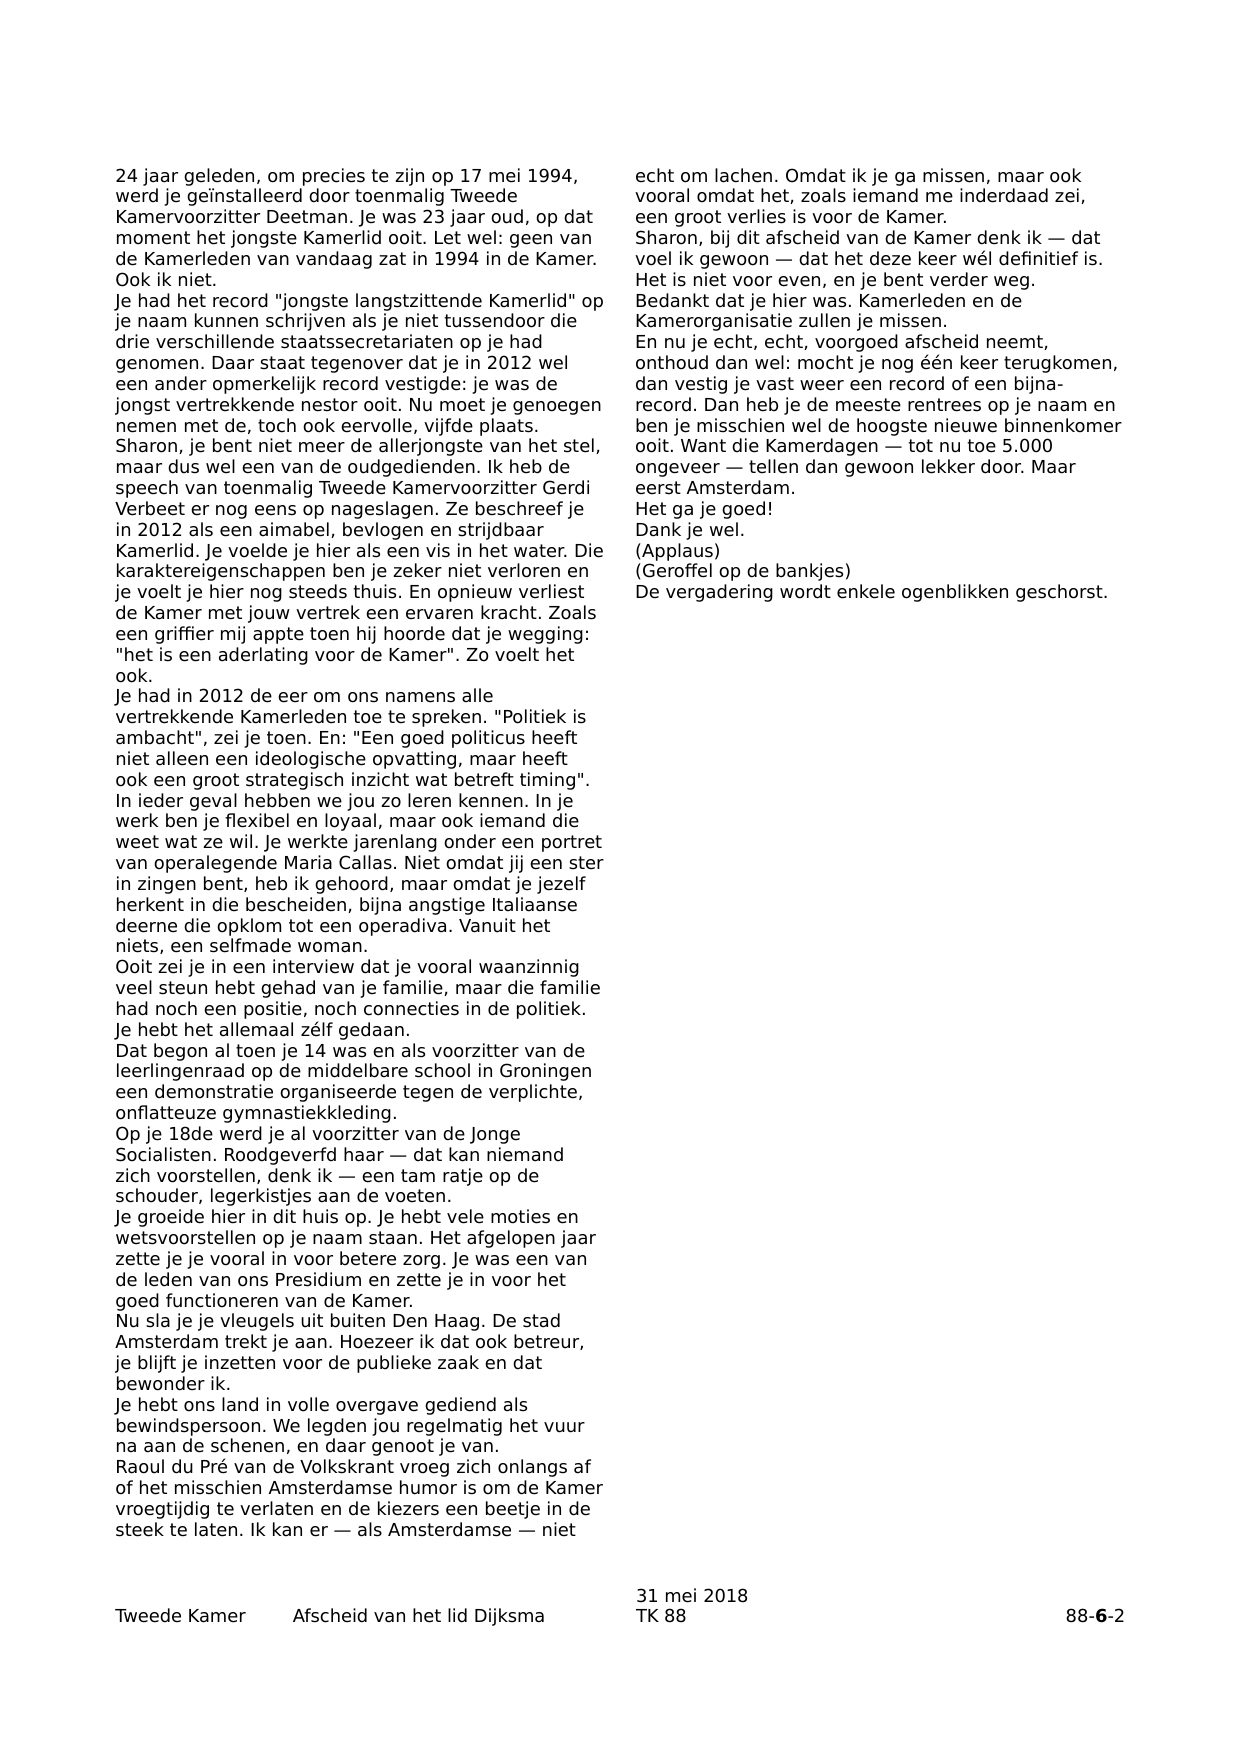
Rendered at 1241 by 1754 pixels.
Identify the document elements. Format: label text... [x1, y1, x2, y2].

text Het ga je goed! [635, 499, 1125, 519]
text Je had het record "jongste langstzittende Kamerlid" op je naam kunnen schrijven als je niet tussendoor die drie verschillende staatssecretariaten op je had genomen. Daar staat tegenover dat je in 2012 wel een ander opmerkelijk record vestigde: je was de jongst vertrekkende nestor ooit. Nu moet je genoegen nemen met de, toch ook eervolle, vijfde plaats. [115, 290, 605, 436]
text Nu sla je je vleugels uit buiten Den Haag. De stad Amsterdam trekt je aan. Hoezeer ik dat ook betreur, je blijft je inzetten voor de publieke zaak en dat bewonder ik. [115, 1311, 605, 1394]
text 24 jaar geleden, om precies te zijn op 17 mei 1994, werd je geïnstalleerd door toenmalig Tweede Kamervoorzitter Deetman. Je was 23 jaar oud, op dat moment het jongste Kamerlid ooit. Let wel: geen van de Kamerleden van vandaag zat in 1994 in de Kamer. Ook ik niet. [115, 165, 605, 290]
text Raoul du Pré van de Volkskrant vroeg zich onlangs af of het misschien Amsterdamse humor is om de Kamer vroegtijdig te verlaten en de kiezers een beetje in de steek te laten. Ik kan er — als Amsterdamse — niet [115, 1457, 605, 1540]
text Je groeide hier in dit huis op. Je hebt vele moties en wetsvoorstellen op je naam staan. Het afgelopen jaar zette je je vooral in voor betere zorg. Je was een van de leden van ons Presidium en zette je in voor het goed functioneren van de Kamer. [115, 1207, 605, 1311]
text (Applaus) [635, 540, 1125, 561]
text Je had in 2012 de eer om ons namens alle vertrekkende Kamerleden toe te spreken. "Politiek is ambacht", zei je toen. En: "Een goed politicus heeft niet alleen een ideologische opvatting, maar heeft ook een groot strategisch inzicht wat betreft timing". In ieder geval hebben we jou zo leren kennen. In je werk ben je flexibel en loyaal, maar ook iemand die weet wat ze wil. Je werkte jarenlang onder een portret van operalegende Maria Callas. Niet omdat jij een ster in zingen bent, heb ik gehoord, maar omdat je jezelf herkent in die bescheiden, bijna angstige Italiaanse deerne die opklom tot een operadiva. Vanuit het niets, een selfmade woman. [115, 686, 605, 957]
text (Geroffel op de bankjes) [635, 561, 1125, 582]
text Dat begon al toen je 14 was en als voorzitter van de leerlingenraad op de middelbare school in Groningen een demonstratie organiseerde tegen de verplichte, onflatteuze gymnastiekkleding. [115, 1040, 605, 1124]
text En nu je echt, echt, voorgoed afscheid neemt, onthoud dan wel: mocht je nog één keer terugkomen, dan vestig je vast weer een record of een bijna-record. Dan heb je de meeste rentrees op je naam en ben je misschien wel de hoogste nieuwe binnenkomer ooit. Want die Kamerdagen — tot nu toe 5.000 ongeveer — tellen dan gewoon lekker door. Maar eerst Amsterdam. [635, 332, 1125, 499]
text Dank je wel. [635, 519, 1125, 540]
text Sharon, je bent niet meer de allerjongste van het stel, maar dus wel een van de oudgedienden. Ik heb de speech van toenmalig Tweede Kamervoorzitter Gerdi Verbeet er nog eens op nageslagen. Ze beschreef je in 2012 als een aimabel, bevlogen en strijdbaar Kamerlid. Je voelde je hier als een vis in het water. Die karaktereigenschappen ben je zeker niet verloren en je voelt je hier nog steeds thuis. En opnieuw verliest de Kamer met jouw vertrek een ervaren kracht. Zoals een griffier mij appte toen hij hoorde dat je wegging: "het is een aderlating voor de Kamer". Zo voelt het ook. [115, 436, 605, 686]
text Sharon, bij dit afscheid van de Kamer denk ik — dat voel ik gewoon — dat het deze keer wél definitief is. Het is niet voor even, en je bent verder weg. [635, 228, 1125, 290]
text Op je 18de werd je al voorzitter van de Jonge Socialisten. Roodgeverfd haar — dat kan niemand zich voorstellen, denk ik — een tam ratje op de schouder, legerkistjes aan de voeten. [115, 1124, 605, 1207]
text echt om lachen. Omdat ik je ga missen, maar ook vooral omdat het, zoals iemand me inderdaad zei, een groot verlies is voor de Kamer. [635, 165, 1125, 228]
text Bedankt dat je hier was. Kamerleden en de Kamerorganisatie zullen je missen. [635, 290, 1125, 332]
text Je hebt ons land in volle overgave gediend als bewindspersoon. We legden jou regelmatig het vuur na aan de schenen, en daar genoot je van. [115, 1394, 605, 1457]
text Ooit zei je in een interview dat je vooral waanzinnig veel steun hebt gehad van je familie, maar die familie had noch een positie, noch connecties in de politiek. Je hebt het allemaal zélf gedaan. [115, 957, 605, 1040]
text De vergadering wordt enkele ogenblikken geschorst. [635, 582, 1125, 603]
